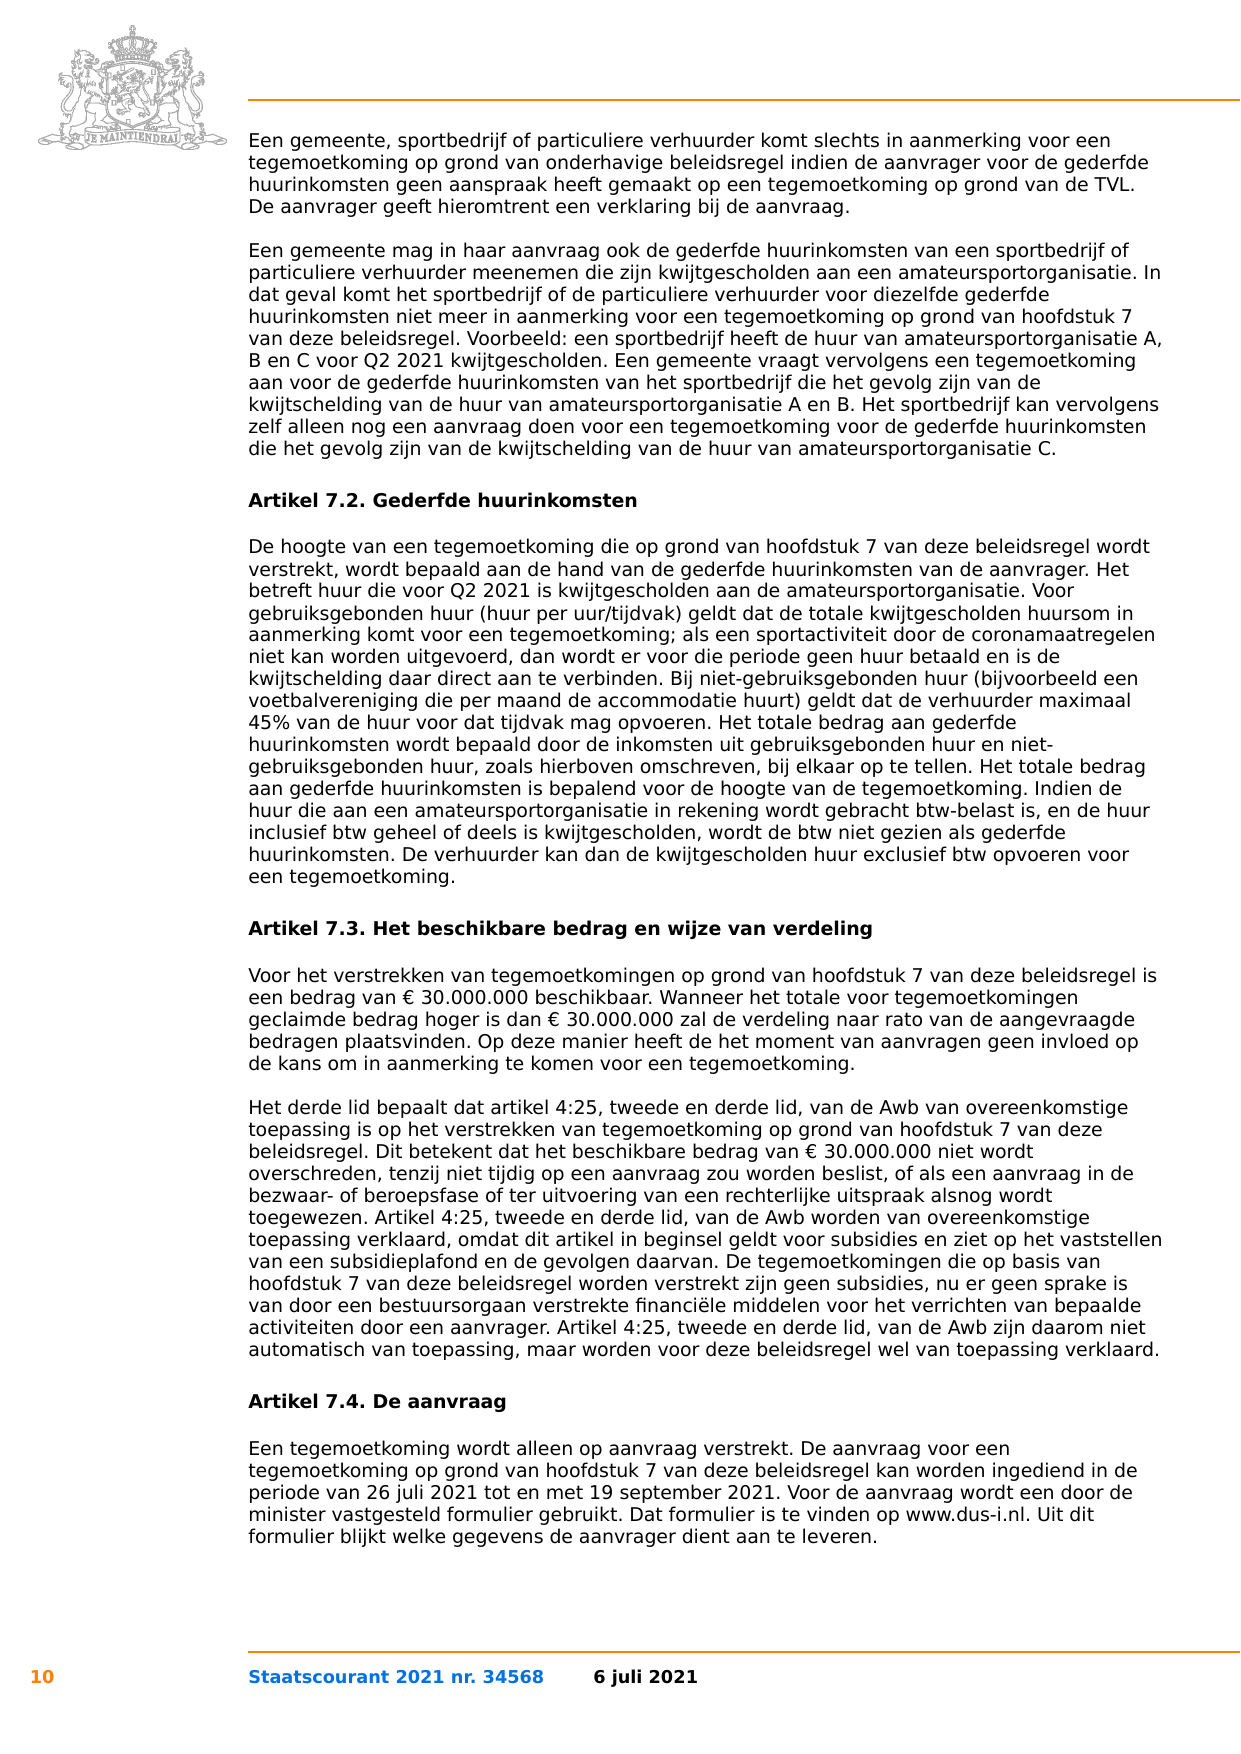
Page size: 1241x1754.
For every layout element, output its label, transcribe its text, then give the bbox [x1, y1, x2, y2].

picture [38, 25, 227, 150]
text Een gemeente, sportbedrijf of particuliere verhuurder komt slechts in aanmerking voor een tegemoetkoming op grond van onderhavige beleidsregel indien de aanvrager voor de gederfde huurinkomsten geen aanspraak heeft gemaakt op een tegemoetkoming op grond van de TVL. De aanvrager geeft hieromtrent een verklaring bij de aanvraag. [248, 130, 1163, 218]
text Een tegemoetkoming wordt alleen op aanvraag verstrekt. De aanvraag voor een tegemoetkoming op grond van hoofdstuk 7 van deze beleidsregel kan worden ingediend in de periode van 26 juli 2021 tot en met 19 september 2021. Voor de aanvraag wordt een door de minister vastgesteld formulier gebruikt. Dat formulier is te vinden op www.dus-i.nl. Uit dit formulier blijkt welke gegevens de aanvrager dient aan te leveren. [248, 1438, 1163, 1547]
subtitle Artikel 7.4. De aanvraag [248, 1391, 1163, 1413]
text De hoogte van een tegemoetkoming die op grond van hoofdstuk 7 van deze beleidsregel wordt verstrekt, wordt bepaald aan de hand van de gederfde huurinkomsten van de aanvrager. Het betreft huur die voor Q2 2021 is kwijtgescholden aan de amateursportorganisatie. Voor gebruiksgebonden huur (huur per uur/tijdvak) geldt dat de totale kwijtgescholden huursom in aanmerking komt voor een tegemoetkoming; als een sportactiviteit door de coronamaatregelen niet kan worden uitgevoerd, dan wordt er voor die periode geen huur betaald en is de kwijtschelding daar direct aan te verbinden. Bij niet-gebruiksgebonden huur (bijvoorbeeld een voetbalvereniging die per maand de accommodatie huurt) geldt dat de verhuurder maximaal 45% van de huur voor dat tijdvak mag opvoeren. Het totale bedrag aan gederfde huurinkomsten wordt bepaald door de inkomsten uit gebruiksgebonden huur en niet-gebruiksgebonden huur, zoals hierboven omschreven, bij elkaar op te tellen. Het totale bedrag aan gederfde huurinkomsten is bepalend voor de hoogte van de tegemoetkoming. Indien de huur die aan een amateursportorganisatie in rekening wordt gebracht btw-belast is, en de huur inclusief btw geheel of deels is kwijtgescholden, wordt de btw niet gezien als gederfde huurinkomsten. De verhuurder kan dan de kwijtgescholden huur exclusief btw opvoeren voor een tegemoetkoming. [248, 536, 1163, 888]
subtitle Artikel 7.2. Gederfde huurinkomsten [248, 489, 1163, 511]
text Voor het verstrekken van tegemoetkomingen op grond van hoofdstuk 7 van deze beleidsregel is een bedrag van € 30.000.000 beschikbaar. Wanneer het totale voor tegemoetkomingen geclaimde bedrag hoger is dan € 30.000.000 zal de verdeling naar rato van de aangevraagde bedragen plaatsvinden. Op deze manier heeft de het moment van aanvragen geen invloed op de kans om in aanmerking te komen voor een tegemoetkoming. [248, 965, 1163, 1075]
text Een gemeente mag in haar aanvraag ook de gederfde huurinkomsten van een sportbedrijf of particuliere verhuurder meenemen die zijn kwijtgescholden aan een amateursportorganisatie. In dat geval komt het sportbedrijf of de particuliere verhuurder voor diezelfde gederfde huurinkomsten niet meer in aanmerking voor een tegemoetkoming op grond van hoofdstuk 7 van deze beleidsregel. Voorbeeld: een sportbedrijf heeft de huur van amateursportorganisatie A, B en C voor Q2 2021 kwijtgescholden. Een gemeente vraagt vervolgens een tegemoetkoming aan voor de gederfde huurinkomsten van het sportbedrijf die het gevolg zijn van de kwijtschelding van de huur van amateursportorganisatie A en B. Het sportbedrijf kan vervolgens zelf alleen nog een aanvraag doen voor een tegemoetkoming voor de gederfde huurinkomsten die het gevolg zijn van de kwijtschelding van de huur van amateursportorganisatie C. [248, 240, 1163, 459]
text Het derde lid bepaalt dat artikel 4:25, tweede en derde lid, van de Awb van overeenkomstige toepassing is op het verstrekken van tegemoetkoming op grond van hoofdstuk 7 van deze beleidsregel. Dit betekent dat het beschikbare bedrag van € 30.000.000 niet wordt overschreden, tenzij niet tijdig op een aanvraag zou worden beslist, of als een aanvraag in de bezwaar- of beroepsfase of ter uitvoering van een rechterlijke uitspraak alsnog wordt toegewezen. Artikel 4:25, tweede en derde lid, van de Awb worden van overeenkomstige toepassing verklaard, omdat dit artikel in beginsel geldt voor subsidies en ziet op het vaststellen van een subsidieplafond en de gevolgen daarvan. De tegemoetkomingen die op basis van hoofdstuk 7 van deze beleidsregel worden verstrekt zijn geen subsidies, nu er geen sprake is van door een bestuursorgaan verstrekte financiële middelen voor het verrichten van bepaalde activiteiten door een aanvrager. Artikel 4:25, tweede en derde lid, van de Awb zijn daarom niet automatisch van toepassing, maar worden voor deze beleidsregel wel van toepassing verklaard. [248, 1097, 1163, 1361]
subtitle Artikel 7.3. Het beschikbare bedrag en wijze van verdeling [248, 918, 1163, 940]
